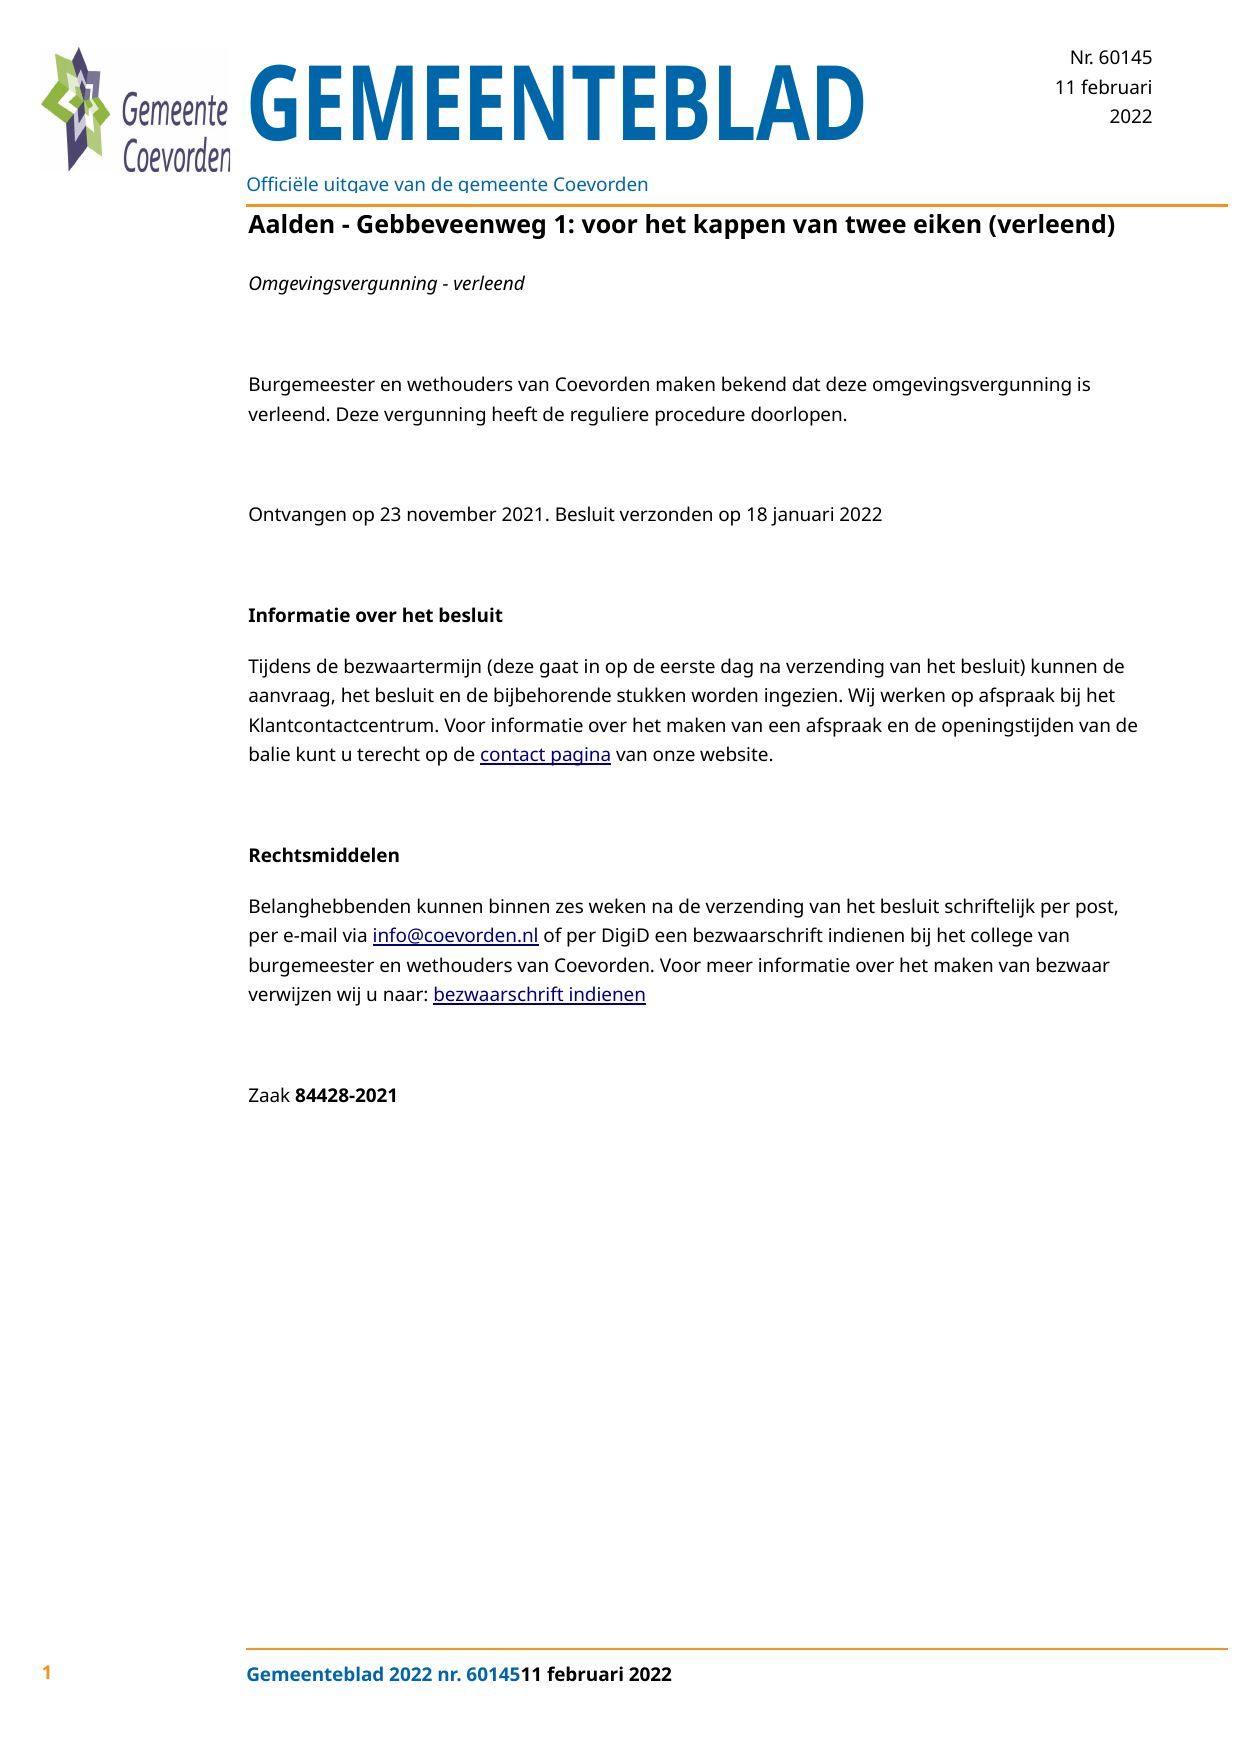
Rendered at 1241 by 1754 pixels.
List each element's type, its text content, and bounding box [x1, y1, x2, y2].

text Omgevingsvergunning - verleend [248, 270, 1152, 296]
text Burgemeester en wethouders van Coevorden maken bekend dat deze omgevingsvergunning is verleend. Deze vergunning heeft de reguliere procedure doorlopen. [248, 371, 1152, 426]
text Belanghebbenden kunnen binnen zes weken na de verzending van het besluit schriftelijk per post, per e-mail via info@coevorden.nl of per DigiD een bezwaarschrift indienen bij het college van burgemeester en wethouders van Coevorden. Voor meer informatie over het maken van bezwaar verwijzen wij u naar: bezwaarschrift indienen [248, 893, 1152, 1007]
text Informatie over het besluit [248, 602, 1152, 628]
text Aalden - Gebbeveenweg 1: voor het kappen van twee eiken (verleend) [248, 207, 1152, 241]
text Zaak 84428-2021 [248, 1082, 1152, 1108]
text Rechtsmiddelen [248, 842, 1152, 868]
picture [41, 47, 231, 172]
text Ontvangen op 23 november 2021. Besluit verzonden op 18 januari 2022 [248, 502, 1152, 527]
text Tijdens de bezwaartermijn (deze gaat in op de eerste dag na verzending van het besluit) kunnen de aanvraag, het besluit en de bijbehorende stukken worden ingezien. Wij werken op afspraak bij het Klantcontactcentrum. Voor informatie over het maken van een afspraak en de openingstijden van de balie kunt u terecht op de contact pagina van onze website. [248, 653, 1152, 767]
